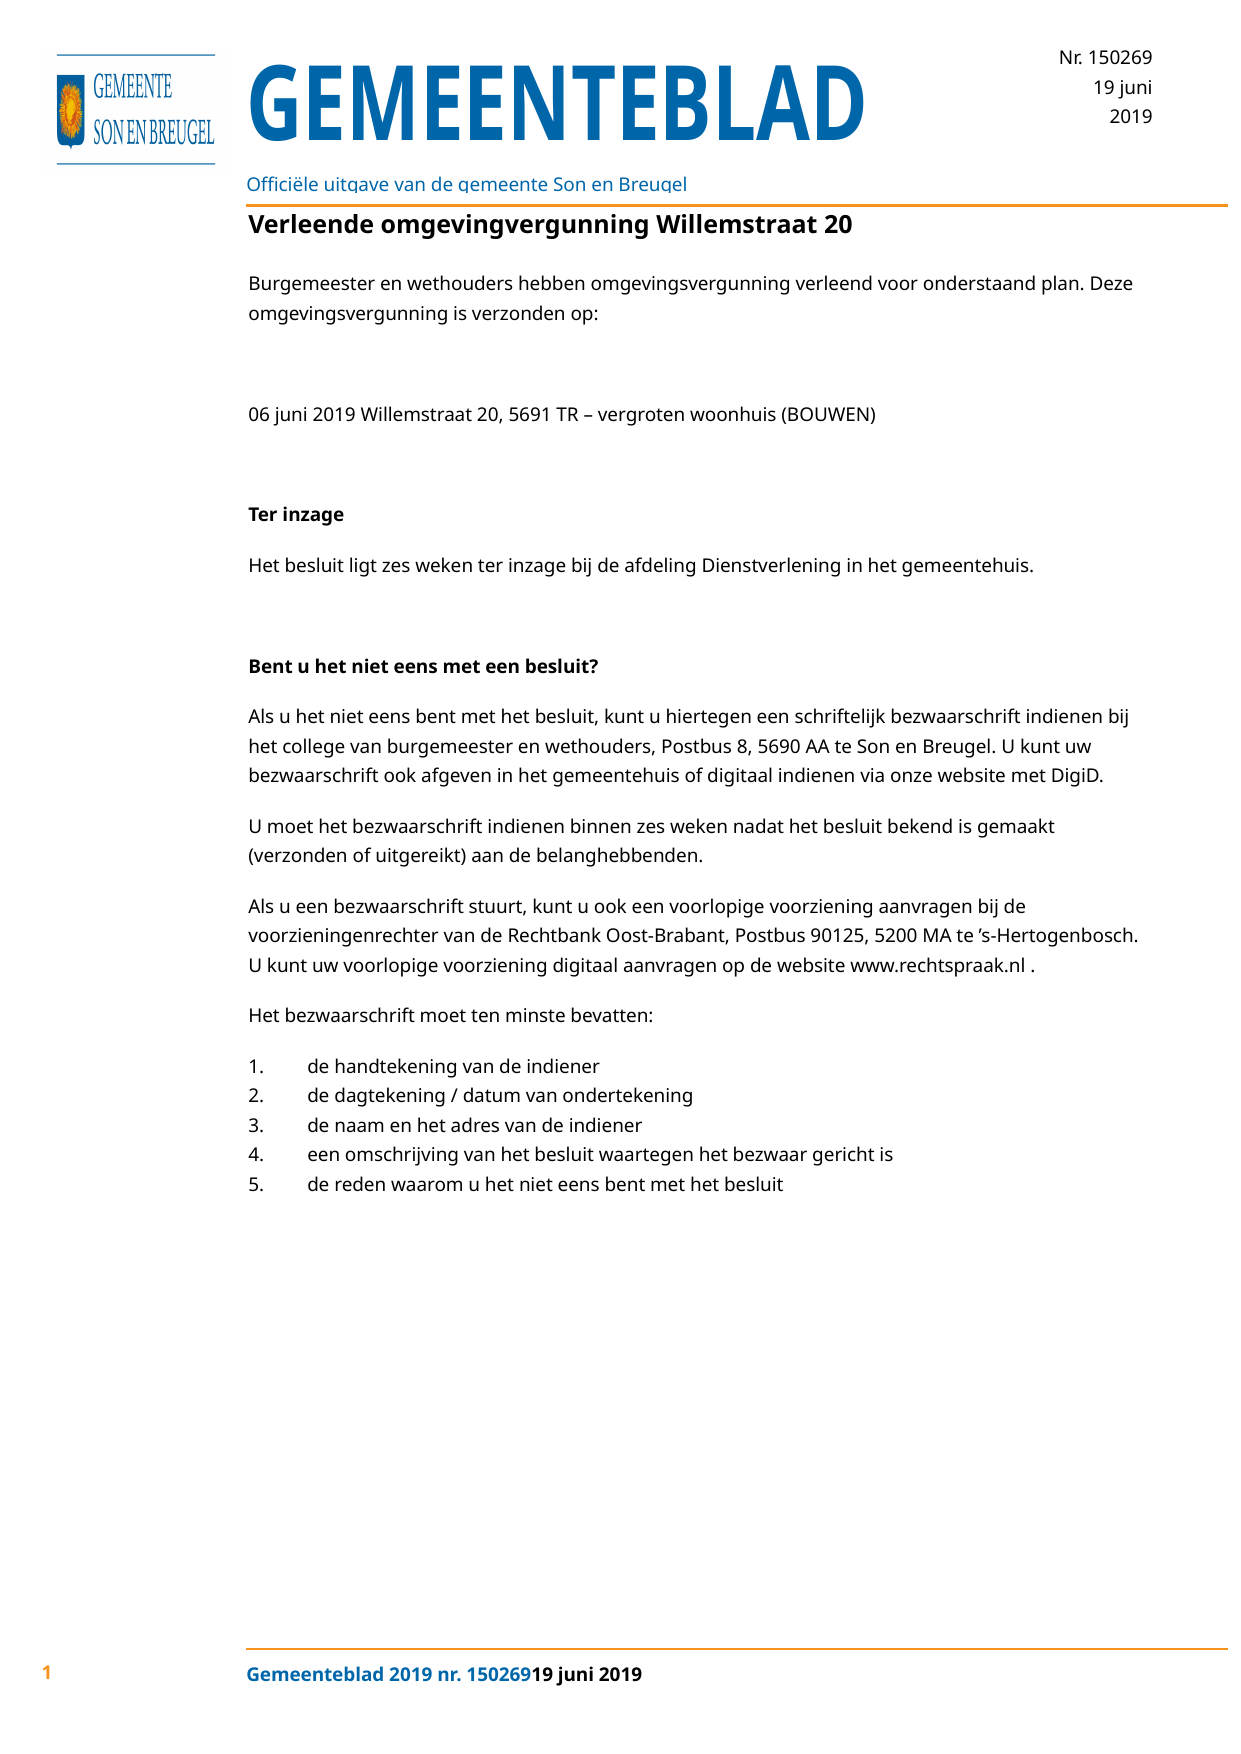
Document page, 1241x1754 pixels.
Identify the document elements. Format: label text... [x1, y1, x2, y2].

list de dagtekening / datum van ondertekening [248, 1082, 1152, 1108]
text Het bezwaarschrift moet ten minste bevatten: [248, 1002, 1152, 1028]
picture [41, 47, 231, 172]
list de handtekening van de indiener [248, 1053, 1152, 1078]
text Verleende omgevingvergunning Willemstraat 20 [248, 207, 1152, 241]
text Bent u het niet eens met een besluit? [248, 653, 1152, 678]
list een omschrijving van het besluit waartegen het bezwaar gericht is [248, 1142, 1152, 1167]
text U moet het bezwaarschrift indienen binnen zes weken nadat het besluit bekend is gemaakt (verzonden of uitgereikt) aan de belanghebbenden. [248, 813, 1152, 868]
text Ter inzage [248, 502, 1152, 527]
list de naam en het adres van de indiener [248, 1112, 1152, 1138]
text Als u een bezwaarschrift stuurt, kunt u ook een voorlopige voorziening aanvragen bij de voorzieningenrechter van de Rechtbank Oost-Brabant, Postbus 90125, 5200 MA te ’s-Hertogenbosch. U kunt uw voorlopige voorziening digitaal aanvragen op de website www.rechtspraak.nl . [248, 893, 1152, 978]
text 06 juni 2019 Willemstraat 20, 5691 TR – vergroten woonhuis (BOUWEN) [248, 401, 1152, 426]
text Burgemeester en wethouders hebben omgevingsvergunning verleend voor onderstaand plan. Deze omgevingsvergunning is verzonden op: [248, 270, 1152, 326]
text Het besluit ligt zes weken ter inzage bij de afdeling Dienstverlening in het gemeentehuis. [248, 552, 1152, 578]
text Als u het niet eens bent met het besluit, kunt u hiertegen een schriftelijk bezwaarschrift indienen bij het college van burgemeester en wethouders, Postbus 8, 5690 AA te Son en Breugel. U kunt uw bezwaarschrift ook afgeven in het gemeentehuis of digitaal indienen via onze website met DigiD. [248, 703, 1152, 788]
list de reden waarom u het niet eens bent met het besluit [248, 1171, 1152, 1197]
